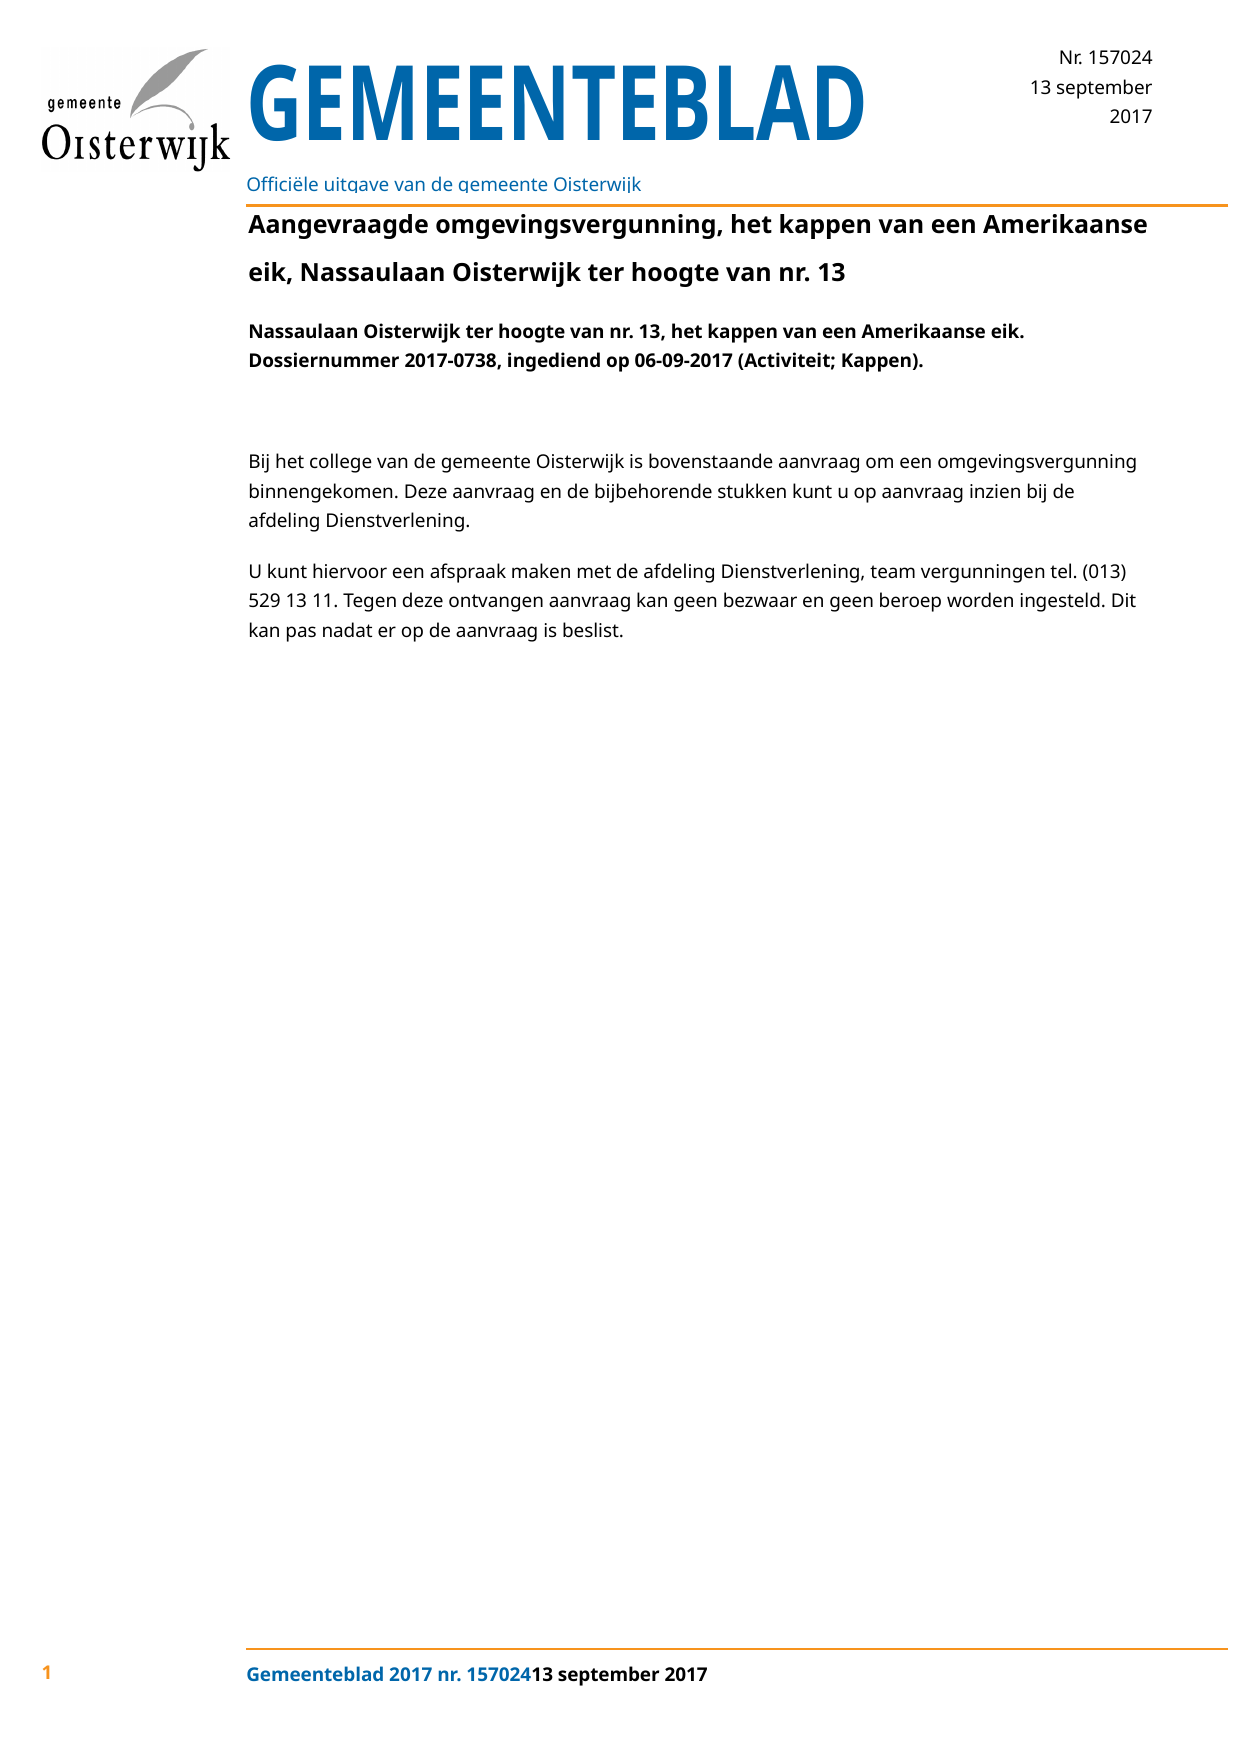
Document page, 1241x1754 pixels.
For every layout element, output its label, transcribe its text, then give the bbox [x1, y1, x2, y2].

text Nassaulaan Oisterwijk ter hoogte van nr. 13, het kappen van een Amerikaanse eik. Dossiernummer 2017-0738, ingediend op 06-09-2017 (Activiteit; Kappen). [248, 318, 1152, 373]
text Aangevraagde omgevingsvergunning, het kappen van een Amerikaanse eik, Nassaulaan Oisterwijk ter hoogte van nr. 13 [248, 207, 1152, 288]
picture [41, 47, 231, 172]
text Bij het college van de gemeente Oisterwijk is bovenstaande aanvraag om een omgevingsvergunning binnengekomen. Deze aanvraag en de bijbehorende stukken kunt u op aanvraag inzien bij de afdeling Dienstverlening. [248, 448, 1152, 533]
text U kunt hiervoor een afspraak maken met de afdeling Dienstverlening, team vergunningen tel. (013) 529 13 11. Tegen deze ontvangen aanvraag kan geen bezwaar en geen beroep worden ingesteld. Dit kan pas nadat er op de aanvraag is beslist. [248, 558, 1152, 643]
